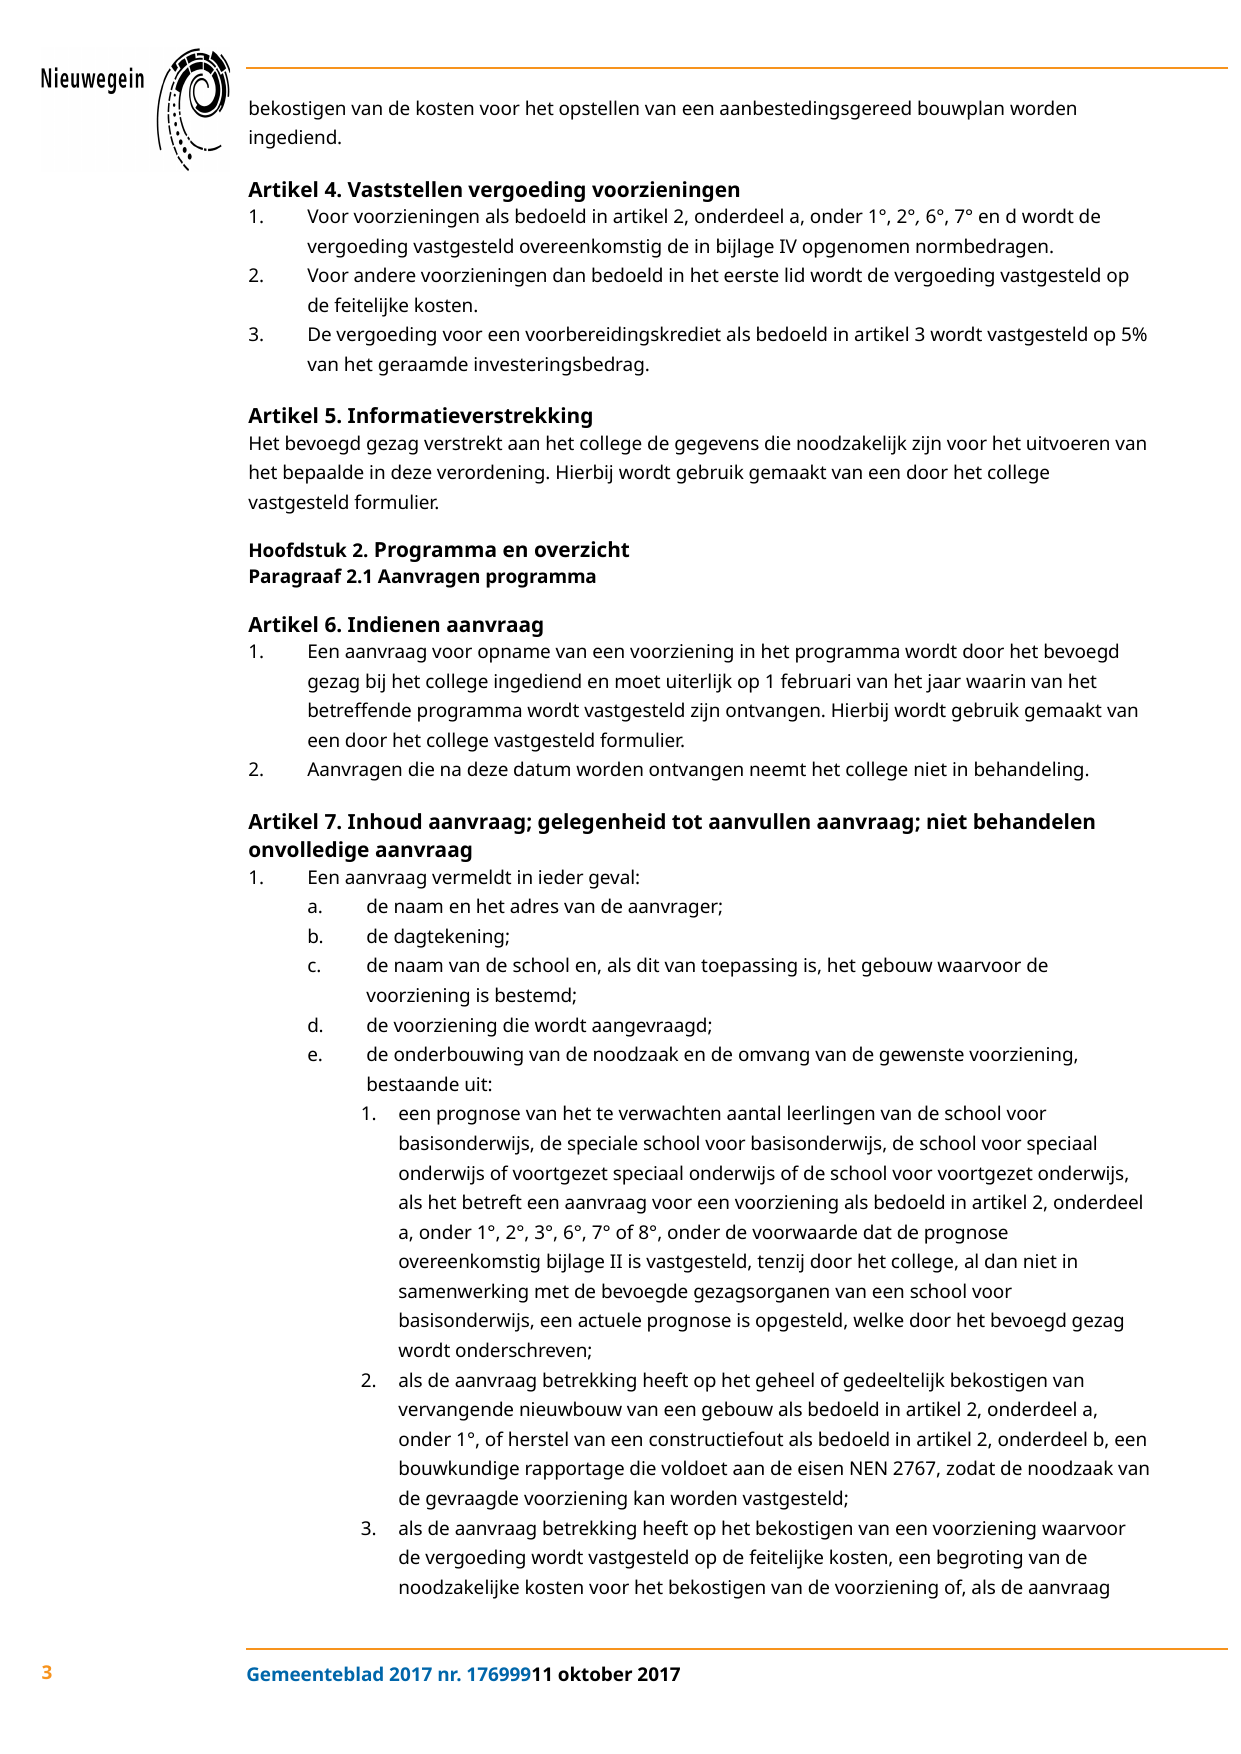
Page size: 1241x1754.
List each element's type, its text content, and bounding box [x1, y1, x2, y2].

list Voor voorzieningen als bedoeld in artikel 2, onderdeel a, onder 1°, 2°, 6°, 7° en d wordt de vergoeding vastgesteld overeenkomstig de in bijlage IV opgenomen normbedragen. [248, 203, 1152, 258]
text Paragraaf 2.1 Aanvragen programma [248, 563, 1152, 589]
text Hoofdstuk 2. Programma en overzicht [248, 535, 1152, 563]
list Een aanvraag voor opname van een voorziening in het programma wordt door het bevoegd gezag bij het college ingediend en moet uiterlijk op 1 februari van het jaar waarin van het betreffende programma wordt vastgesteld zijn ontvangen. Hierbij wordt gebruik gemaakt van een door het college vastgesteld formulier. [248, 638, 1152, 753]
text Artikel 4. Vaststellen vergoeding voorzieningen [248, 175, 1152, 203]
text Het bevoegd gezag verstrekt aan het college de gegevens die noodzakelijk zijn voor het uitvoeren van het bepaalde in deze verordening. Hierbij wordt gebruik gemaakt van een door het college vastgesteld formulier. [248, 430, 1152, 515]
list de dagtekening; [307, 923, 1152, 949]
list de voorziening die wordt aangevraagd; [307, 1012, 1152, 1037]
list als de aanvraag betrekking heeft op het bekostigen van een voorziening waarvoor de vergoeding wordt vastgesteld op de feitelijke kosten, een begroting van de noodzakelijke kosten voor het bekostigen van de voorziening of, als de aanvraag [361, 1515, 1152, 1599]
picture [41, 47, 231, 172]
list Voor andere voorzieningen dan bedoeld in het eerste lid wordt de vergoeding vastgesteld op de feitelijke kosten. [248, 262, 1152, 318]
list als de aanvraag betrekking heeft op het geheel of gedeeltelijk bekostigen van vervangende nieuwbouw van een gebouw als bedoeld in artikel 2, onderdeel a, onder 1°, of herstel van een constructiefout als bedoeld in artikel 2, onderdeel b, een bouwkundige rapportage die voldoet aan de eisen NEN 2767, zodat de noodzaak van de gevraagde voorziening kan worden vastgesteld; [361, 1367, 1152, 1511]
text Artikel 6. Indienen aanvraag [248, 610, 1152, 638]
text bekostigen van de kosten voor het opstellen van een aanbestedingsgereed bouwplan worden ingediend. [248, 95, 1152, 150]
list Aanvragen die na deze datum worden ontvangen neemt het college niet in behandeling. [248, 757, 1152, 782]
list een prognose van het te verwachten aantal leerlingen van de school voor basisonderwijs, de speciale school voor basisonderwijs, de school voor speciaal onderwijs of voortgezet speciaal onderwijs of de school voor voortgezet onderwijs, als het betreft een aanvraag voor een voorziening als bedoeld in artikel 2, onderdeel a, onder 1°, 2°, 3°, 6°, 7° of 8°, onder de voorwaarde dat de prognose overeenkomstig bijlage II is vastgesteld, tenzij door het college, al dan niet in samenwerking met de bevoegde gezagsorganen van een school voor basisonderwijs, een actuele prognose is opgesteld, welke door het bevoegd gezag wordt onderschreven; [361, 1101, 1152, 1363]
text Artikel 5. Informatieverstrekking [248, 402, 1152, 430]
list Een aanvraag vermeldt in ieder geval: [248, 864, 1152, 889]
list de naam van de school en, als dit van toepassing is, het gebouw waarvoor de voorziening is bestemd; [307, 953, 1152, 1008]
list de onderbouwing van de noodzaak en de omvang van de gewenste voorziening, bestaande uit: [307, 1041, 1152, 1097]
list de naam en het adres van de aanvrager; [307, 893, 1152, 919]
list De vergoeding voor een voorbereidingskrediet als bedoeld in artikel 3 wordt vastgesteld op 5% van het geraamde investeringsbedrag. [248, 322, 1152, 377]
text Artikel 7. Inhoud aanvraag; gelegenheid tot aanvullen aanvraag; niet behandelen onvolledige aanvraag [248, 807, 1152, 864]
